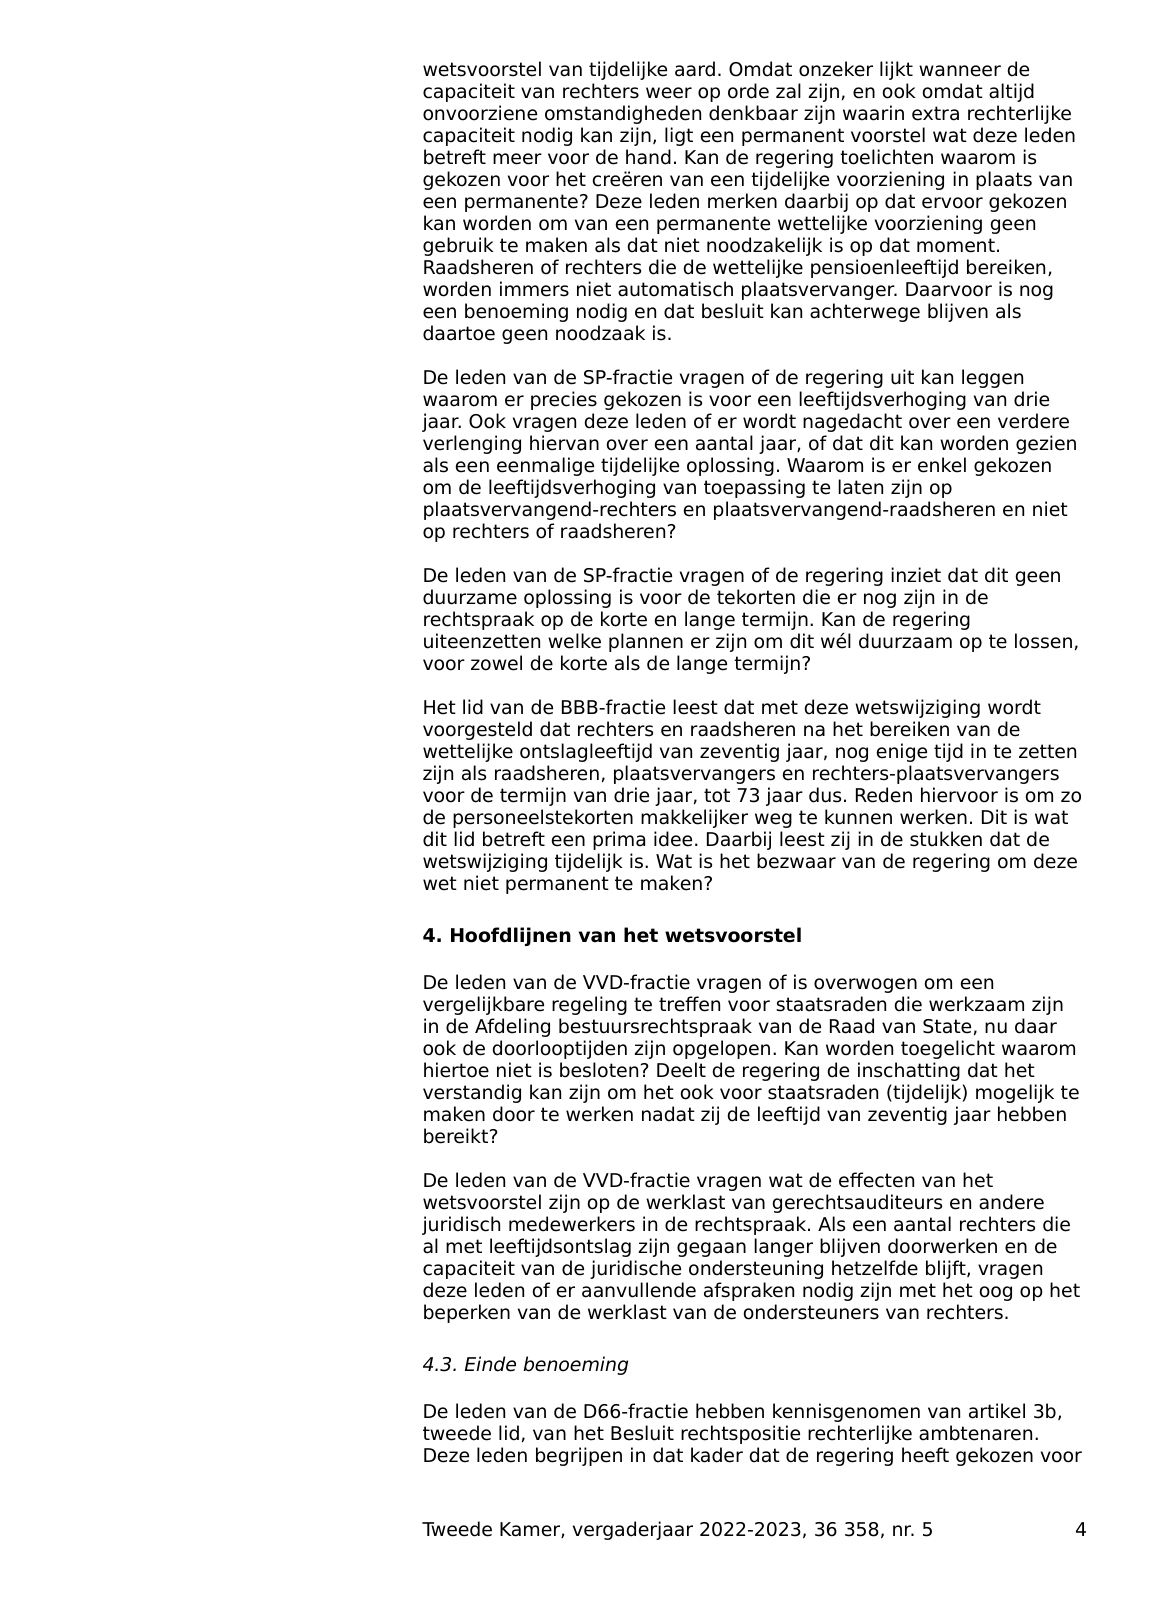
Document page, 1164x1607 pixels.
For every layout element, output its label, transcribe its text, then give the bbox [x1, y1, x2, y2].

text De leden van de SP-fractie vragen of de regering inziet dat dit geen duurzame oplossing is voor de tekorten die er nog zijn in de rechtspraak op de korte en lange termijn. Kan de regering uiteenzetten welke plannen er zijn om dit wél duurzaam op te lossen, voor zowel de korte als de lange termijn? [422, 565, 1087, 675]
text De leden van de VVD-fractie vragen of is overwogen om een vergelijkbare regeling te treffen voor staatsraden die werkzaam zijn in de Afdeling bestuursrechtspraak van de Raad van State, nu daar ook de doorlooptijden zijn opgelopen. Kan worden toegelicht waarom hiertoe niet is besloten? Deelt de regering de inschatting dat het verstandig kan zijn om het ook voor staatsraden (tijdelijk) mogelijk te maken door te werken nadat zij de leeftijd van zeventig jaar hebben bereikt? [422, 972, 1087, 1148]
text De leden van de D66-fractie hebben kennisgenomen van artikel 3b, tweede lid, van het Besluit rechtspositie rechterlijke ambtenaren. Deze leden begrijpen in dat kader dat de regering heeft gekozen voor [422, 1401, 1087, 1467]
text De leden van de VVD-fractie vragen wat de effecten van het wetsvoorstel zijn op de werklast van gerechtsauditeurs en andere juridisch medewerkers in de rechtspraak. Als een aantal rechters die al met leeftijdsontslag zijn gegaan langer blijven doorwerken en de capaciteit van de juridische ondersteuning hetzelfde blijft, vragen deze leden of er aanvullende afspraken nodig zijn met het oog op het beperken van de werklast van de ondersteuners van rechters. [422, 1170, 1087, 1324]
subtitle 4. Hoofdlijnen van het wetsvoorstel [422, 925, 1087, 947]
text wetsvoorstel van tijdelijke aard. Omdat onzeker lijkt wanneer de capaciteit van rechters weer op orde zal zijn, en ook omdat altijd onvoorziene omstandigheden denkbaar zijn waarin extra rechterlijke capaciteit nodig kan zijn, ligt een permanent voorstel wat deze leden betreft meer voor de hand. Kan de regering toelichten waarom is gekozen voor het creëren van een tijdelijke voorziening in plaats van een permanente? Deze leden merken daarbij op dat ervoor gekozen kan worden om van een permanente wettelijke voorziening geen gebruik te maken als dat niet noodzakelijk is op dat moment. Raadsheren of rechters die de wettelijke pensioenleeftijd bereiken, worden immers niet automatisch plaatsvervanger. Daarvoor is nog een benoeming nodig en dat besluit kan achterwege blijven als daartoe geen noodzaak is. [422, 59, 1087, 345]
text De leden van de SP-fractie vragen of de regering uit kan leggen waarom er precies gekozen is voor een leeftijdsverhoging van drie jaar. Ook vragen deze leden of er wordt nagedacht over een verdere verlenging hiervan over een aantal jaar, of dat dit kan worden gezien als een eenmalige tijdelijke oplossing. Waarom is er enkel gekozen om de leeftijdsverhoging van toepassing te laten zijn op plaatsvervangend-rechters en plaatsvervangend-raadsheren en niet op rechters of raadsheren? [422, 367, 1087, 543]
subtitle 4.3. Einde benoeming [422, 1354, 1087, 1376]
text Het lid van de BBB-fractie leest dat met deze wetswijziging wordt voorgesteld dat rechters en raadsheren na het bereiken van de wettelijke ontslagleeftijd van zeventig jaar, nog enige tijd in te zetten zijn als raadsheren, plaatsvervangers en rechters-plaatsvervangers voor de termijn van drie jaar, tot 73 jaar dus. Reden hiervoor is om zo de personeelstekorten makkelijker weg te kunnen werken. Dit is wat dit lid betreft een prima idee. Daarbij leest zij in de stukken dat de wetswijziging tijdelijk is. Wat is het bezwaar van de regering om deze wet niet permanent te maken? [422, 697, 1087, 895]
